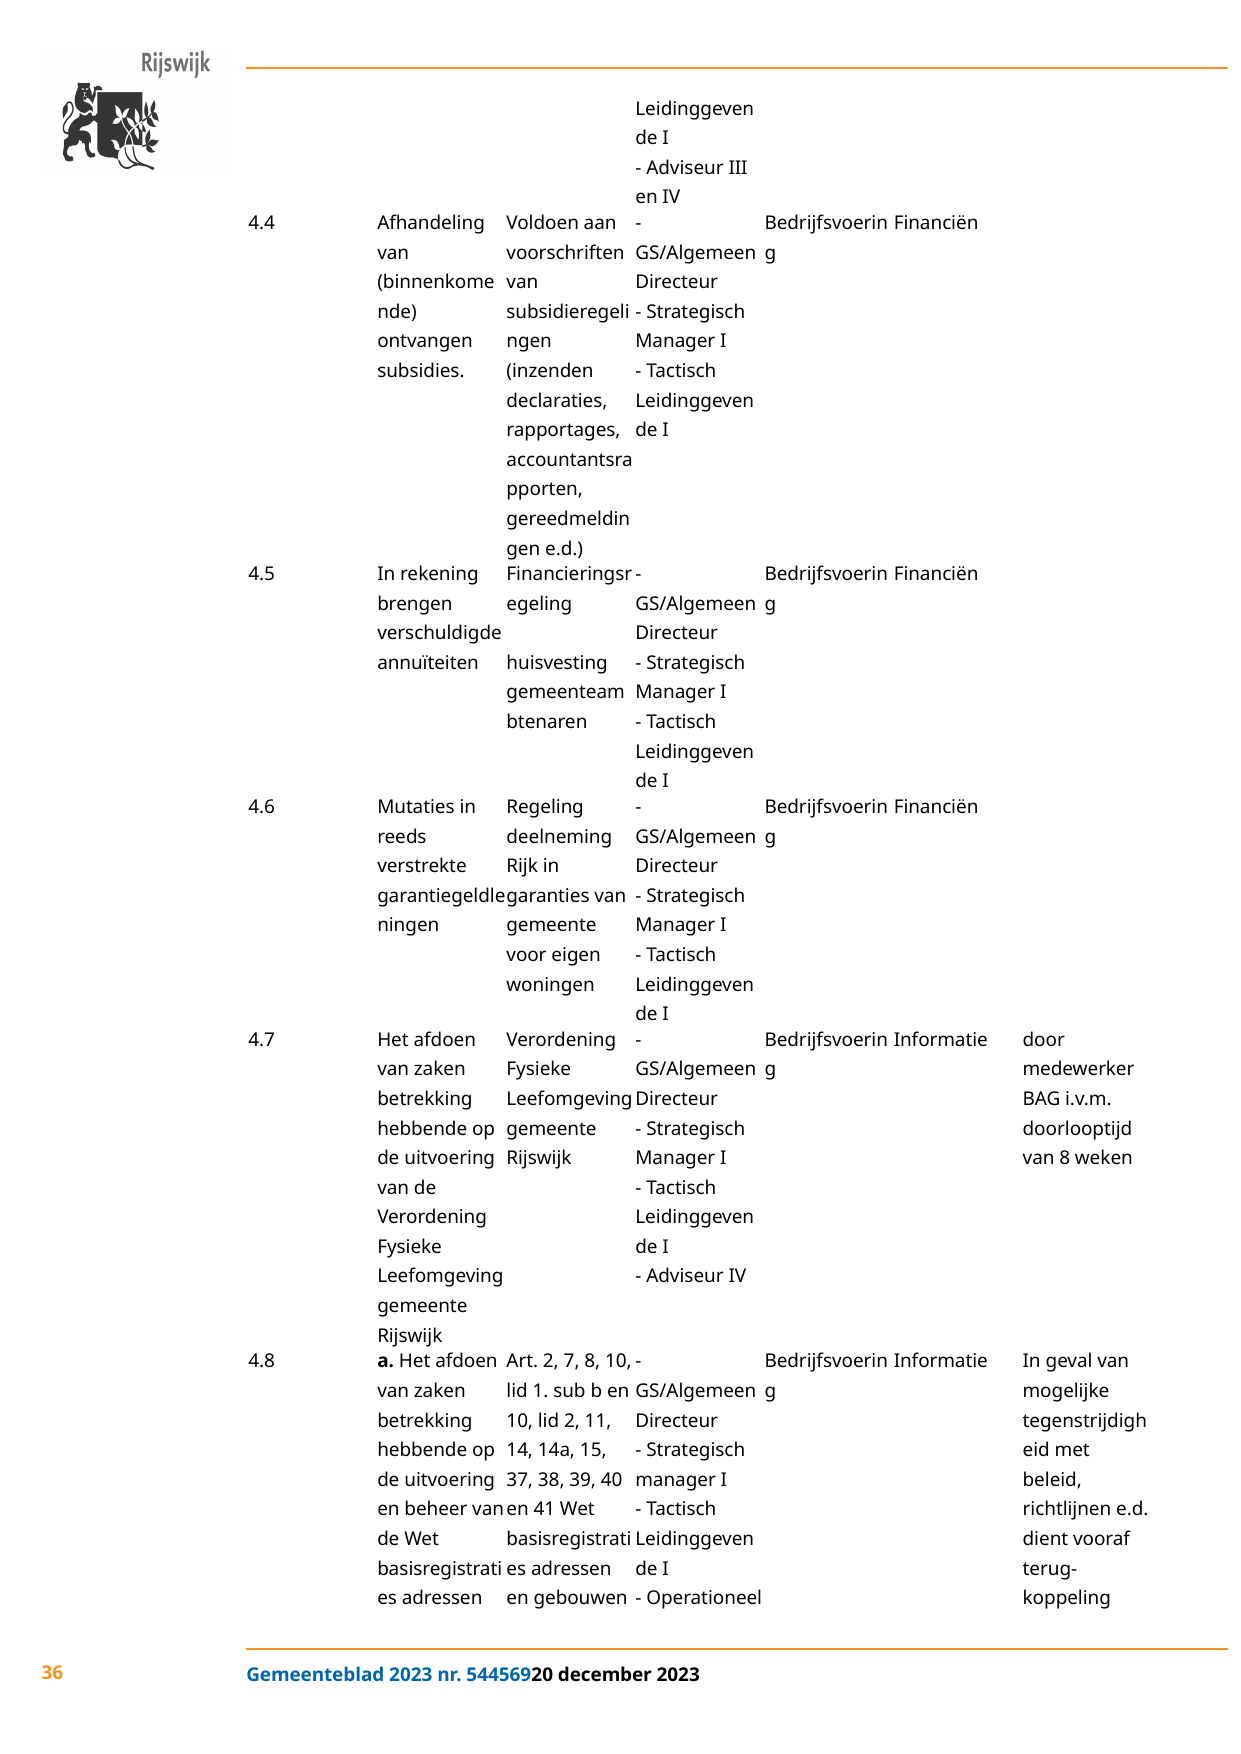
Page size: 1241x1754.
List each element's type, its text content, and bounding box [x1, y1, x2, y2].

table_cell In geval van mogelijke tegenstrijdigheid met beleid, richtlijnen e.d. dient vooraf terug- koppeling [1023, 1348, 1152, 1610]
table_cell Informatie [894, 1026, 1022, 1348]
table_cell [506, 95, 635, 209]
table_cell [894, 95, 1022, 209]
table_cell Bedrijfsvoering [764, 793, 893, 1026]
table_cell Regeling deelneming Rijk in garanties van gemeente voor eigen woningen [506, 793, 635, 1026]
table_cell Voldoen aan voorschriften van subsidieregelingen (inzenden declaraties, rapportages, accountantsrapporten, gereedmeldingen e.d.) [506, 209, 635, 560]
table_cell [1023, 560, 1152, 793]
table_cell Afhandeling van (binnenkomende) ontvangen subsidies. [377, 209, 506, 560]
table_cell 4.8 [248, 1348, 377, 1610]
table_cell Financiën [894, 560, 1022, 793]
table_cell 4.5 [248, 560, 377, 793]
table_cell a. Het afdoen van zaken betrekking hebbende op de uitvoering en beheer van de Wet basisregistraties adressen [377, 1348, 506, 1610]
table_cell - GS/Algemeen Directeur - Strategisch Manager I - Tactisch Leidinggevende I [635, 209, 764, 560]
table_cell [1023, 209, 1152, 560]
table_cell Bedrijfsvoering [764, 560, 893, 793]
table_cell 4.7 [248, 1026, 377, 1348]
table_cell Verordening Fysieke Leefomgeving gemeente Rijswijk [506, 1026, 635, 1348]
table_cell - GS/Algemeen Directeur - Strategisch Manager I - Tactisch Leidinggevende I [635, 560, 764, 793]
table_cell [1023, 95, 1152, 209]
table_cell Financiën [894, 793, 1022, 1026]
table_cell Informatie [894, 1348, 1022, 1610]
table_cell Mutaties in reeds verstrekte garantiegeldleningen [377, 793, 506, 1026]
table_cell 4.4 [248, 209, 377, 560]
table_cell - GS/Algemeen Directeur - Strategisch Manager I - Tactisch Leidinggevende I - Adviseur IV [635, 1026, 764, 1348]
table_cell Bedrijfsvoering [764, 209, 893, 560]
table_cell In rekening brengen verschuldigde annuïteiten [377, 560, 506, 793]
table_cell - GS/Algemeen Directeur - Strategisch Manager I - Tactisch Leidinggevende I [635, 793, 764, 1026]
table_cell Financiën [894, 209, 1022, 560]
table_cell 4.6 [248, 793, 377, 1026]
table_cell [248, 95, 377, 209]
table_cell door medewerker BAG i.v.m. doorlooptijd van 8 weken [1023, 1026, 1152, 1348]
table_cell [377, 95, 506, 209]
table_cell Financieringsregeling huisvesting gemeenteambtenaren [506, 560, 635, 793]
table_cell Bedrijfsvoering [764, 1348, 893, 1610]
table_cell - GS/Algemeen Directeur - Strategisch manager I - Tactisch Leidinggevende I - Operationeel [635, 1348, 764, 1610]
table_cell [1023, 793, 1152, 1026]
table_cell Leidinggevende I - Adviseur III en IV [635, 95, 764, 209]
table_cell Het afdoen van zaken betrekking hebbende op de uitvoering van de Verordening Fysieke Leefomgeving gemeente Rijswijk [377, 1026, 506, 1348]
table_cell Art. 2, 7, 8, 10, lid 1. sub b en 10, lid 2, 11, 14, 14a, 15, 37, 38, 39, 40 en 41 Wet basisregistraties adressen en gebouwen [506, 1348, 635, 1610]
table_cell [764, 95, 893, 209]
picture [41, 47, 231, 172]
table_cell Bedrijfsvoering [764, 1026, 893, 1348]
